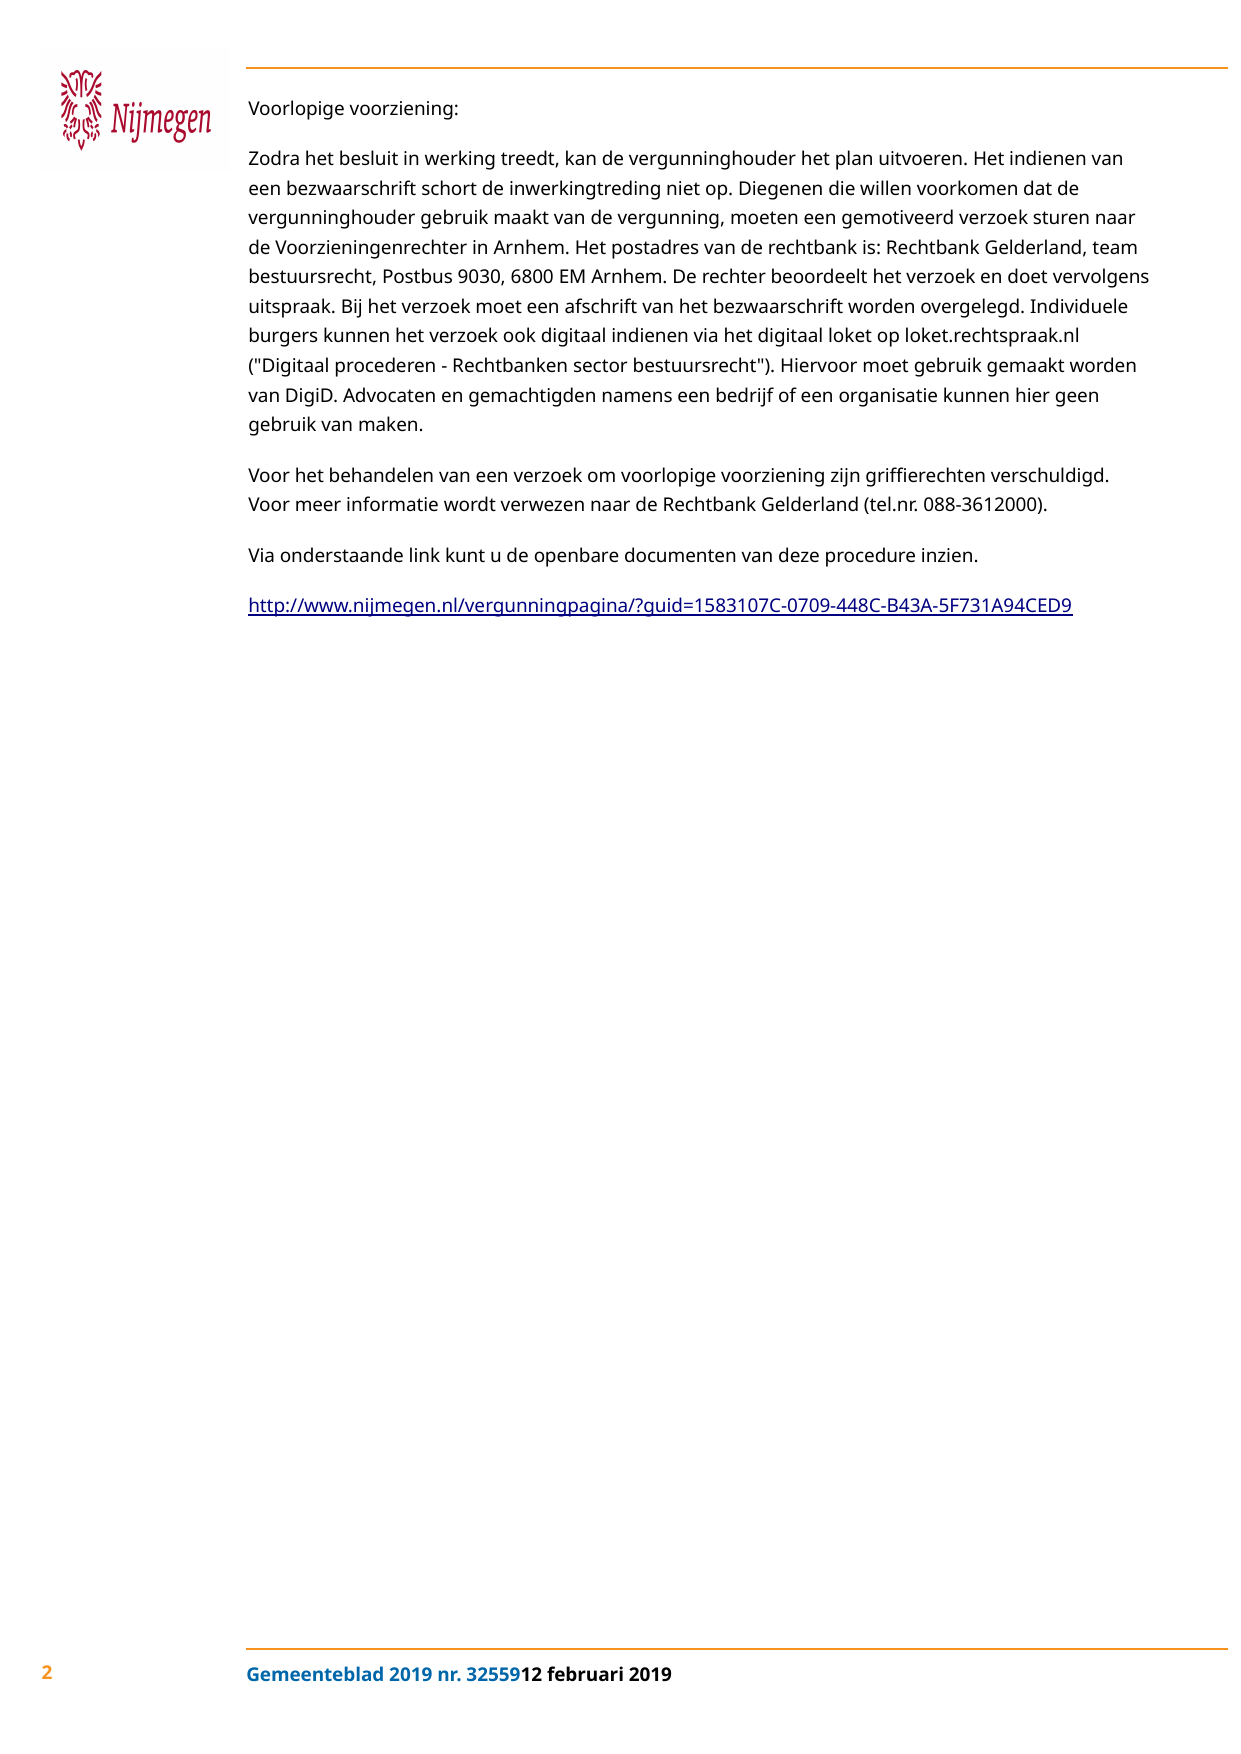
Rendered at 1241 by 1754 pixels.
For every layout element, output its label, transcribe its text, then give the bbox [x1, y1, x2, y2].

text Zodra het besluit in werking treedt, kan de vergunninghouder het plan uitvoeren. Het indienen van een bezwaarschrift schort de inwerkingtreding niet op. Diegenen die willen voorkomen dat de vergunninghouder gebruik maakt van de vergunning, moeten een gemotiveerd verzoek sturen naar de Voorzieningenrechter in Arnhem. Het postadres van de rechtbank is: Rechtbank Gelderland, team bestuursrecht, Postbus 9030, 6800 EM Arnhem. De rechter beoordeelt het verzoek en doet vervolgens uitspraak. Bij het verzoek moet een afschrift van het bezwaarschrift worden overgelegd. Individuele burgers kunnen het verzoek ook digitaal indienen via het digitaal loket op loket.rechtspraak.nl ("Digitaal procederen - Rechtbanken sector bestuursrecht"). Hiervoor moet gebruik gemaakt worden van DigiD. Advocaten en gemachtigden namens een bedrijf of een organisatie kunnen hier geen gebruik van maken. [248, 145, 1152, 437]
text Via onderstaande link kunt u de openbare documenten van deze procedure inzien. [248, 542, 1152, 568]
text http://www.nijmegen.nl/vergunningpagina/?guid=1583107C-0709-448C-B43A-5F731A94CED9 [248, 592, 1152, 618]
text Voorlopige voorziening: [248, 95, 1152, 121]
picture [41, 47, 231, 172]
text Voor het behandelen van een verzoek om voorlopige voorziening zijn griffierechten verschuldigd. Voor meer informatie wordt verwezen naar de Rechtbank Gelderland (tel.nr. 088-3612000). [248, 462, 1152, 517]
